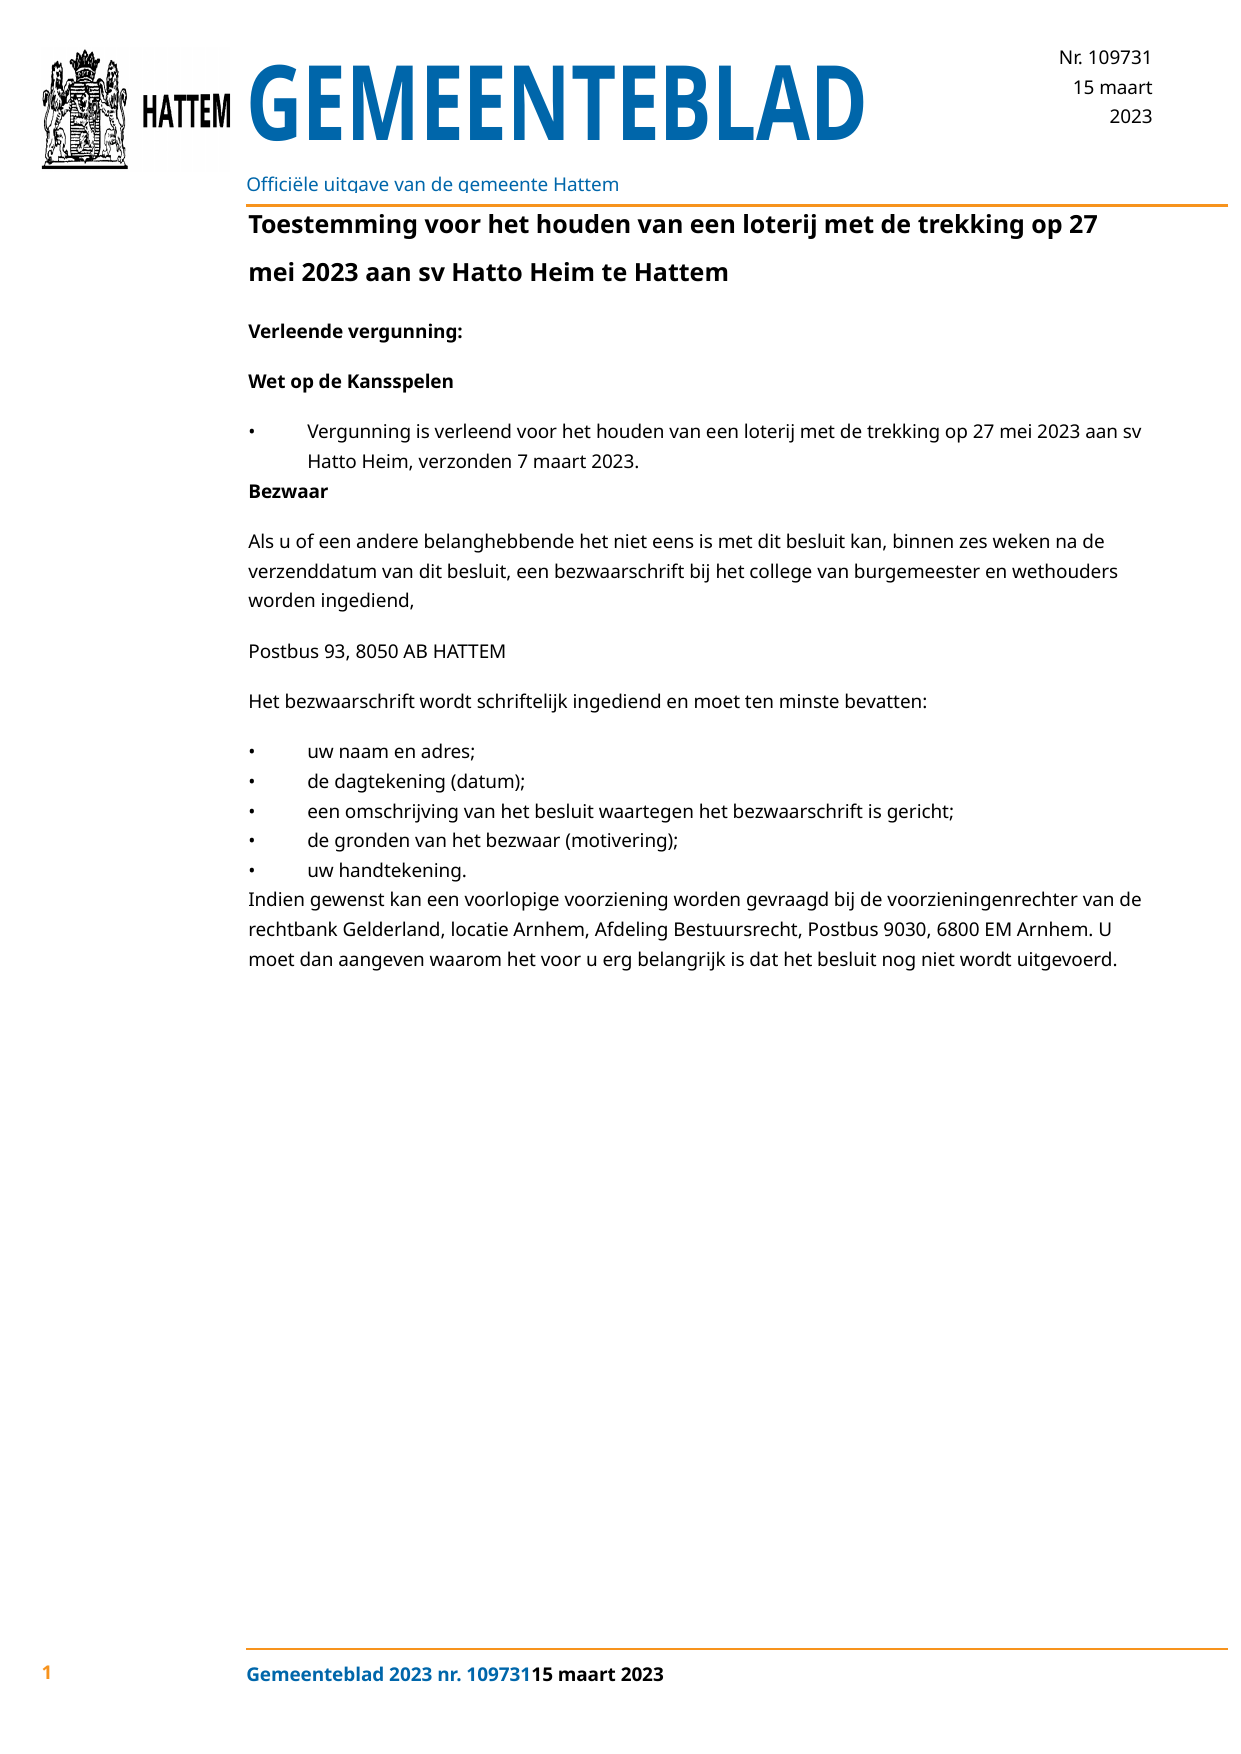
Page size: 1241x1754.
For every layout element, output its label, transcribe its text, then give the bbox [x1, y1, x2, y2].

list de dagtekening (datum); [248, 768, 1152, 794]
text Toestemming voor het houden van een loterij met de trekking op 27 mei 2023 aan sv Hatto Heim te Hattem [248, 207, 1152, 288]
list de gronden van het bezwaar (motivering); [248, 827, 1152, 853]
list uw naam en adres; [248, 739, 1152, 764]
picture [41, 47, 231, 172]
text Het bezwaarschrift wordt schriftelijk ingediend en moet ten minste bevatten: [248, 688, 1152, 714]
list Vergunning is verleend voor het houden van een loterij met de trekking op 27 mei 2023 aan sv Hatto Heim, verzonden 7 maart 2023. [248, 419, 1152, 474]
list een omschrijving van het besluit waartegen het bezwaarschrift is gericht; [248, 798, 1152, 824]
text Bezwaar [248, 478, 1152, 504]
text Verleende vergunning: [248, 318, 1152, 344]
list uw handtekening. [248, 857, 1152, 883]
text Wet op de Kansspelen [248, 368, 1152, 394]
text Als u of een andere belanghebbende het niet eens is met dit besluit kan, binnen zes weken na de verzenddatum van dit besluit, een bezwaarschrift bij het college van burgemeester en wethouders worden ingediend, [248, 528, 1152, 613]
text Postbus 93, 8050 AB HATTEM [248, 638, 1152, 664]
text Indien gewenst kan een voorlopige voorziening worden gevraagd bij de voorzieningenrechter van de rechtbank Gelderland, locatie Arnhem, Afdeling Bestuursrecht, Postbus 9030, 6800 EM Arnhem. U moet dan aangeven waarom het voor u erg belangrijk is dat het besluit nog niet wordt uitgevoerd. [248, 887, 1152, 972]
